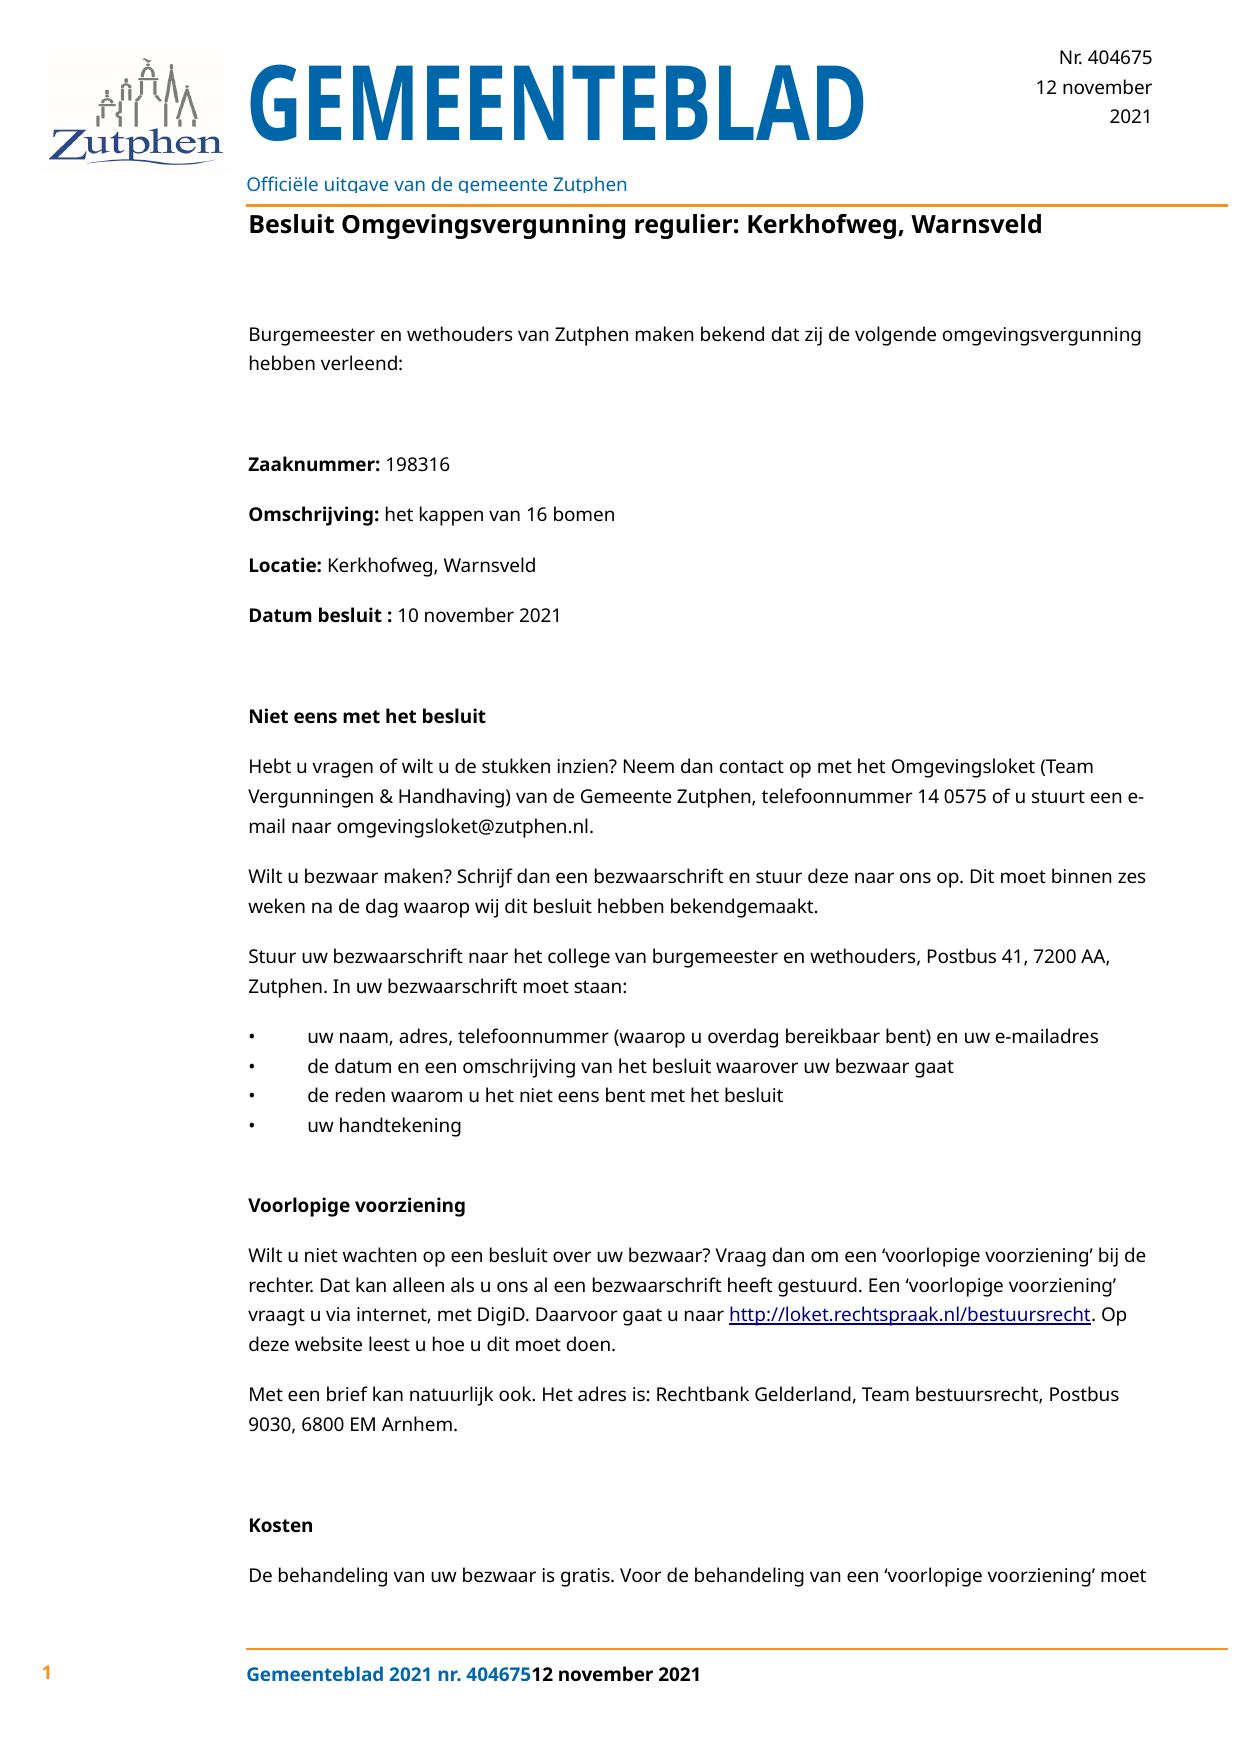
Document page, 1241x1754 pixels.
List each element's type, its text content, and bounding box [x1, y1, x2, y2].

text Besluit Omgevingsvergunning regulier: Kerkhofweg, Warnsveld [248, 207, 1152, 241]
text Omschrijving: het kappen van 16 bomen [248, 502, 1152, 527]
text Stuur uw bezwaarschrift naar het college van burgemeester en wethouders, Postbus 41, 7200 AA, Zutphen. In uw bezwaarschrift moet staan: [248, 943, 1152, 998]
text Wilt u niet wachten op een besluit over uw bezwaar? Vraag dan om een ‘voorlopige voorziening’ bij de rechter. Dat kan alleen als u ons al een bezwaarschrift heeft gestuurd. Een ‘voorlopige voorziening’ vraagt u via internet, met DigiD. Daarvoor gaat u naar http://loket.rechtspraak.nl/bestuursrecht. Op deze website leest u hoe u dit moet doen. [248, 1242, 1152, 1357]
list de reden waarom u het niet eens bent met het besluit [248, 1082, 1152, 1108]
text Niet eens met het besluit [248, 703, 1152, 729]
list uw handtekening [248, 1112, 1152, 1138]
list uw naam, adres, telefoonnummer (waarop u overdag bereikbaar bent) en uw e-mailadres [248, 1023, 1152, 1049]
list de datum en een omschrijving van het besluit waarover uw bezwaar gaat [248, 1053, 1152, 1078]
text Hebt u vragen of wilt u de stukken inzien? Neem dan contact op met het Omgevingsloket (Team Vergunningen & Handhaving) van de Gemeente Zutphen, telefoonnummer 14 0575 of u stuurt een e-mail naar omgevingsloket@zutphen.nl. [248, 754, 1152, 838]
text Wilt u bezwaar maken? Schrijf dan een bezwaarschrift en stuur deze naar ons op. Dit moet binnen zes weken na de dag waarop wij dit besluit hebben bekendgemaakt. [248, 863, 1152, 918]
text Burgemeester en wethouders van Zutphen maken bekend dat zij de volgende omgevingsvergunning hebben verleend: [248, 321, 1152, 376]
picture [41, 47, 231, 172]
text Locatie: Kerkhofweg, Warnsveld [248, 552, 1152, 578]
text Voorlopige voorziening [248, 1192, 1152, 1218]
text Met een brief kan natuurlijk ook. Het adres is: Rechtbank Gelderland, Team bestuursrecht, Postbus 9030, 6800 EM Arnhem. [248, 1382, 1152, 1437]
text Kosten [248, 1512, 1152, 1538]
text Zaaknummer: 198316 [248, 451, 1152, 477]
text Datum besluit : 10 november 2021 [248, 602, 1152, 628]
text De behandeling van uw bezwaar is gratis. Voor de behandeling van een ‘voorlopige voorziening’ moet [248, 1562, 1152, 1588]
